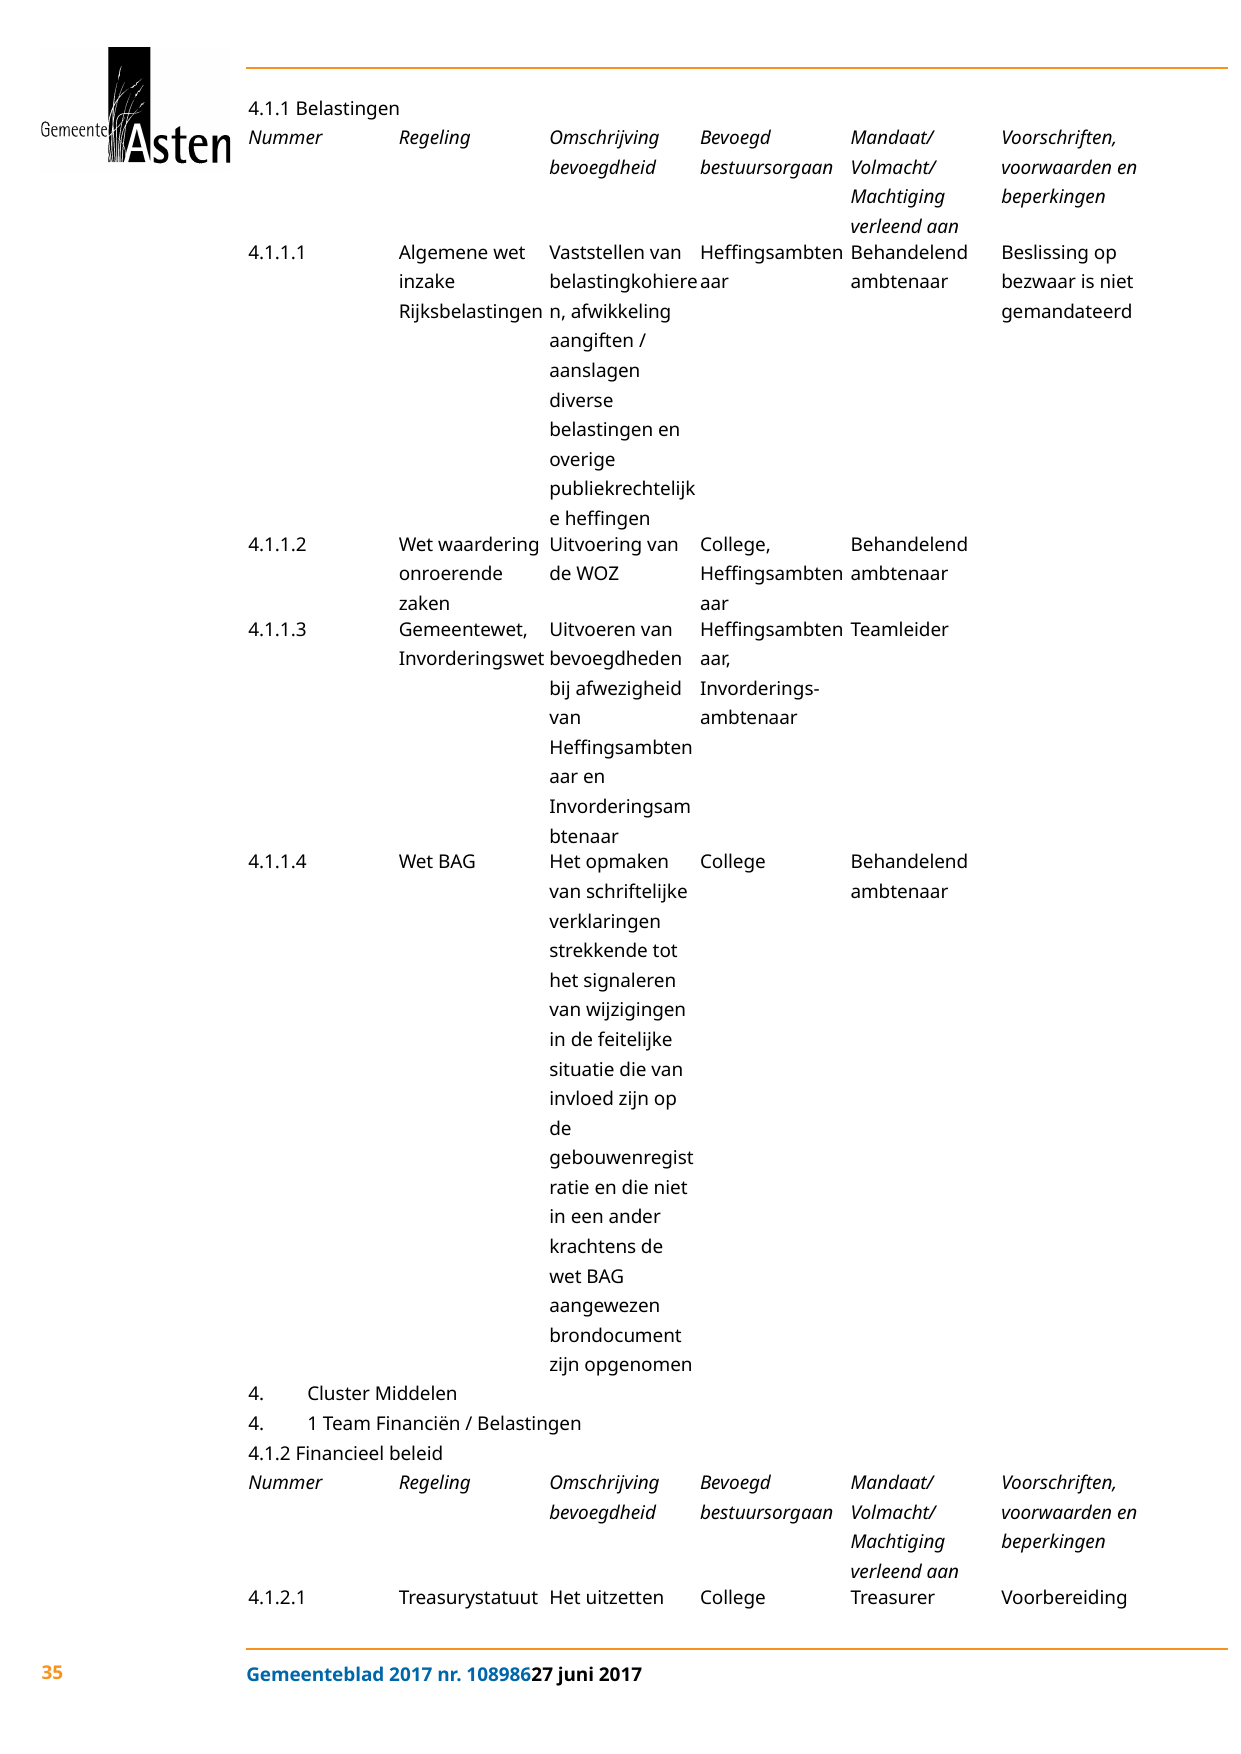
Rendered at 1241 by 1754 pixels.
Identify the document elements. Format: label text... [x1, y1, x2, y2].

table_cell 4.1.1.2 [248, 531, 398, 616]
table_header Voorschriften, voorwaarden en beperkingen [1001, 1469, 1152, 1584]
table_cell Wet waardering onroerende zaken [399, 531, 549, 616]
table_header Omschrijving bevoegdheid [549, 1469, 700, 1584]
table_cell Behandelend ambtenaar [850, 531, 1001, 616]
table_cell Treasurystatuut [399, 1584, 549, 1609]
table_cell Vaststellen van belastingkohieren, afwikkeling aangiften / aanslagen diverse belastingen en overige publiekrechtelijke heffingen [549, 239, 700, 531]
table_cell Wet BAG [399, 849, 549, 1377]
table_cell College, Heffingsambtenaar [700, 531, 850, 616]
table_cell 4.1.2.1 [248, 1584, 398, 1609]
table_cell [1001, 849, 1152, 1377]
table_cell Treasurer [850, 1584, 1001, 1609]
table_header Regeling [399, 125, 549, 239]
table_cell Voorbereiding [1001, 1584, 1152, 1609]
text 4.1.1 Belastingen [248, 95, 1152, 121]
table_header Regeling [399, 1469, 549, 1584]
table_cell College [700, 1584, 850, 1609]
table_cell Behandelend ambtenaar [850, 239, 1001, 531]
table_header Nummer [248, 1469, 398, 1584]
table_cell College [700, 849, 850, 1377]
picture [41, 47, 231, 172]
table_cell Het opmaken van schriftelijke verklaringen strekkende tot het signaleren van wijzigingen in de feitelijke situatie die van invloed zijn op de gebouwenregistratie en die niet in een ander krachtens de wet BAG aangewezen brondocument zijn opgenomen [549, 849, 700, 1377]
table_cell Heffingsambtenaar [700, 239, 850, 531]
table_cell 4.1.1.1 [248, 239, 398, 531]
table_cell Uitvoeren van bevoegdheden bij afwezigheid van Heffingsambtenaar en Invorderingsambtenaar [549, 616, 700, 849]
table_header Omschrijving bevoegdheid [549, 125, 700, 239]
table_header Bevoegd bestuursorgaan [700, 1469, 850, 1584]
table_cell Het uitzetten [549, 1584, 700, 1609]
table_cell 4.1.1.4 [248, 849, 398, 1377]
table_cell Teamleider [850, 616, 1001, 849]
table_cell Gemeentewet, Invorderingswet [399, 616, 549, 849]
table_cell Behandelend ambtenaar [850, 849, 1001, 1377]
list 1 Team Financiën / Belastingen [248, 1410, 1152, 1436]
table_cell [1001, 616, 1152, 849]
table_cell Uitvoering van de WOZ [549, 531, 700, 616]
table_header Bevoegd bestuursorgaan [700, 125, 850, 239]
table_cell 4.1.1.3 [248, 616, 398, 849]
table_header Nummer [248, 125, 398, 239]
list Cluster Middelen [248, 1381, 1152, 1406]
table_header Voorschriften, voorwaarden en beperkingen [1001, 125, 1152, 239]
text 4.1.2 Financieel beleid [248, 1440, 1152, 1465]
table_cell [1001, 531, 1152, 616]
table_header Mandaat/ Volmacht/ Machtiging verleend aan [850, 125, 1001, 239]
table_cell Algemene wet inzake Rijksbelastingen [399, 239, 549, 531]
table_cell Beslissing op bezwaar is niet gemandateerd [1001, 239, 1152, 531]
table_cell Heffingsambtenaar, Invorderings-ambtenaar [700, 616, 850, 849]
table_header Mandaat/ Volmacht/ Machtiging verleend aan [850, 1469, 1001, 1584]
